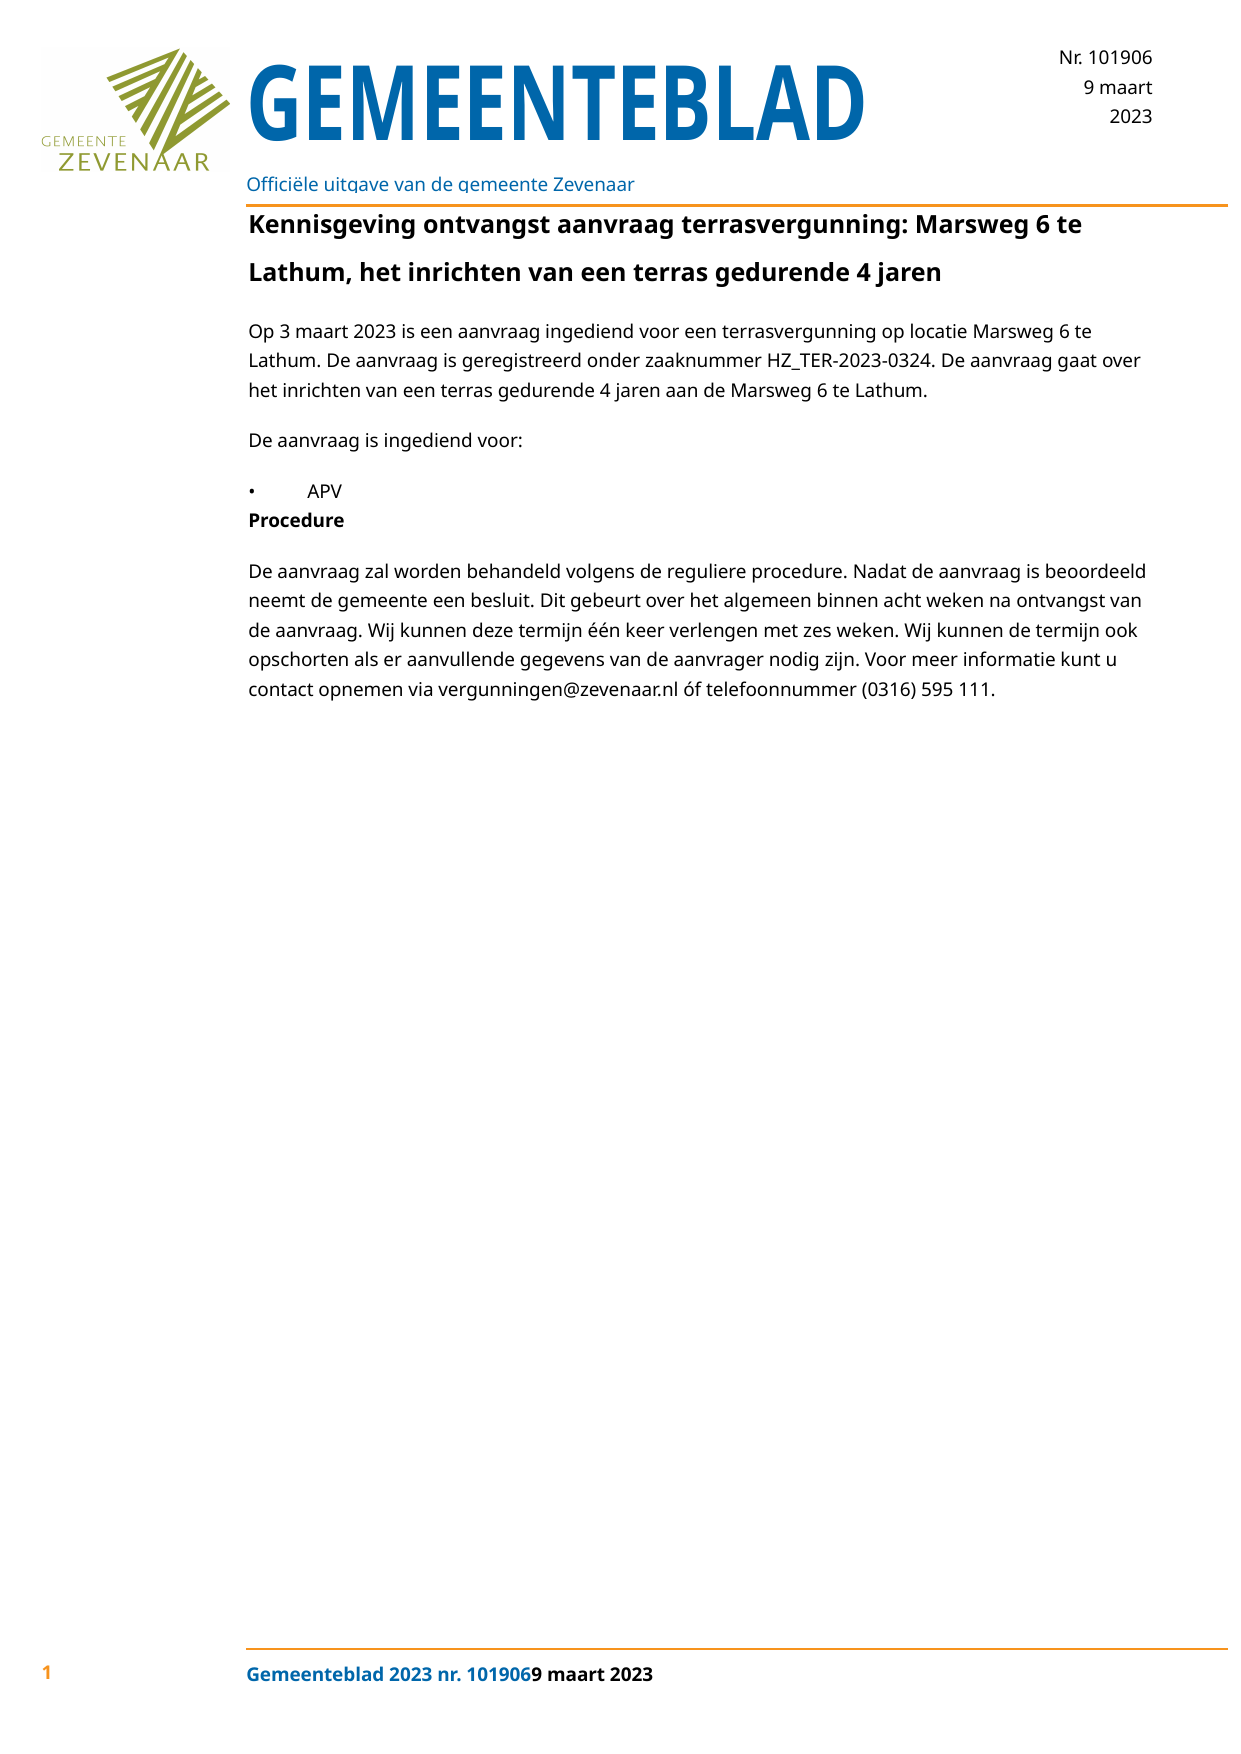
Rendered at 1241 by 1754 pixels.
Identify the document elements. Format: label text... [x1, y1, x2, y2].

text Kennisgeving ontvangst aanvraag terrasvergunning: Marsweg 6 te Lathum, het inrichten van een terras gedurende 4 jaren [248, 207, 1152, 288]
list APV [248, 478, 1152, 504]
text Procedure [248, 507, 1152, 533]
text De aanvraag is ingediend voor: [248, 427, 1152, 453]
text De aanvraag zal worden behandeld volgens de reguliere procedure. Nadat de aanvraag is beoordeeld neemt de gemeente een besluit. Dit gebeurt over het algemeen binnen acht weken na ontvangst van de aanvraag. Wij kunnen deze termijn één keer verlengen met zes weken. Wij kunnen de termijn ook opschorten als er aanvullende gegevens van de aanvrager nodig zijn. Voor meer informatie kunt u contact opnemen via vergunningen@zevenaar.nl óf telefoonnummer (0316) 595 111. [248, 558, 1152, 702]
picture [41, 47, 231, 172]
text Op 3 maart 2023 is een aanvraag ingediend voor een terrasvergunning op locatie Marsweg 6 te Lathum. De aanvraag is geregistreerd onder zaaknummer HZ_TER-2023-0324. De aanvraag gaat over het inrichten van een terras gedurende 4 jaren aan de Marsweg 6 te Lathum. [248, 318, 1152, 403]
